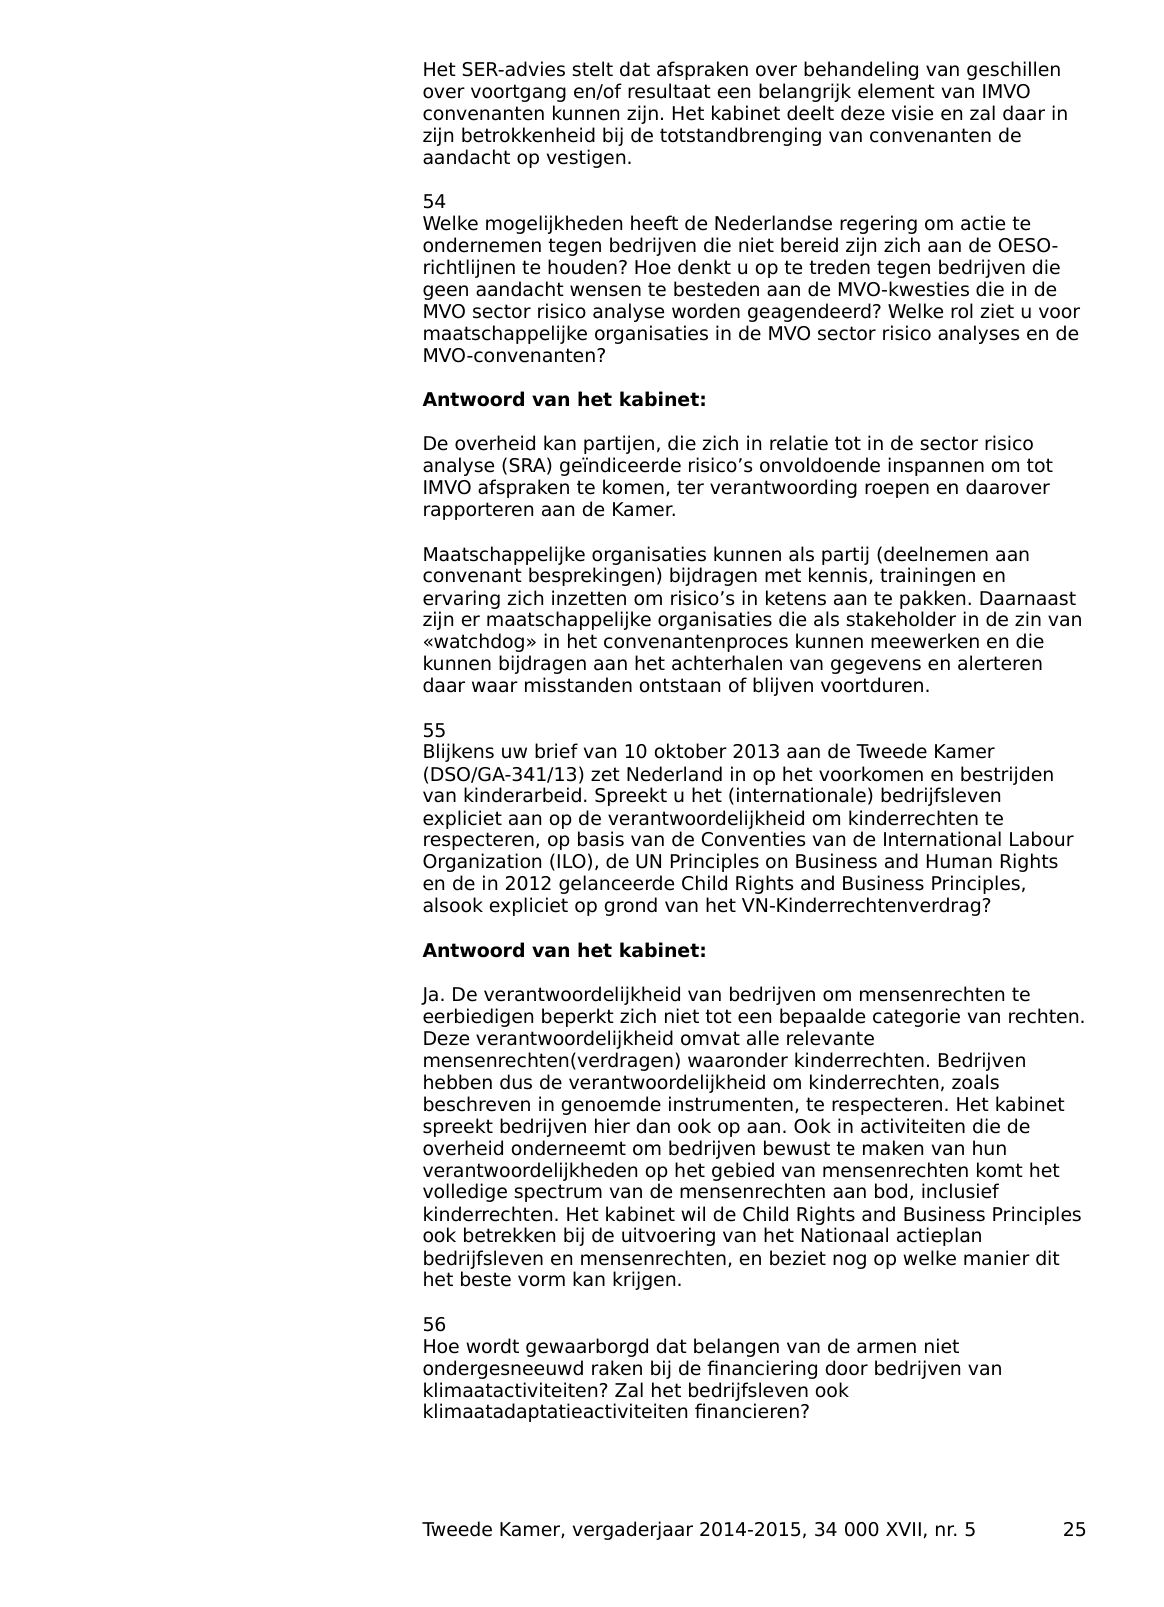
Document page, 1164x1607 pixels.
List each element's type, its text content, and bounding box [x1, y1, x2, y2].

text Hoe wordt gewaarborgd dat belangen van de armen niet ondergesneeuwd raken bij de financiering door bedrijven van klimaatactiviteiten? Zal het bedrijfsleven ook klimaatadaptatieactiviteiten financieren? [422, 1336, 1087, 1423]
text Blijkens uw brief van 10 oktober 2013 aan de Tweede Kamer (DSO/GA-341/13) zet Nederland in op het voorkomen en bestrijden van kinderarbeid. Spreekt u het (internationale) bedrijfsleven expliciet aan op de verantwoordelijkheid om kinderrechten te respecteren, op basis van de Conventies van de International Labour Organization (ILO), de UN Principles on Business and Human Rights en de in 2012 gelanceerde Child Rights and Business Principles, alsook expliciet op grond van het VN-Kinderrechtenverdrag? [422, 741, 1087, 917]
text De overheid kan partijen, die zich in relatie tot in de sector risico analyse (SRA) geïndiceerde risico’s onvoldoende inspannen om tot IMVO afspraken te komen, ter verantwoording roepen en daarover rapporteren aan de Kamer. [422, 433, 1087, 521]
text 55 [422, 719, 1087, 741]
text Welke mogelijkheden heeft de Nederlandse regering om actie te ondernemen tegen bedrijven die niet bereid zijn zich aan de OESO-richtlijnen te houden? Hoe denkt u op te treden tegen bedrijven die geen aandacht wensen te besteden aan de MVO-kwesties die in de MVO sector risico analyse worden geagendeerd? Welke rol ziet u voor maatschappelijke organisaties in de MVO sector risico analyses en de MVO-convenanten? [422, 213, 1087, 367]
text Het SER-advies stelt dat afspraken over behandeling van geschillen over voortgang en/of resultaat een belangrijk element van IMVO convenanten kunnen zijn. Het kabinet deelt deze visie en zal daar in zijn betrokkenheid bij de totstandbrenging van convenanten de aandacht op vestigen. [422, 59, 1087, 169]
text Maatschappelijke organisaties kunnen als partij (deelnemen aan convenant besprekingen) bijdragen met kennis, trainingen en ervaring zich inzetten om risico’s in ketens aan te pakken. Daarnaast zijn er maatschappelijke organisaties die als stakeholder in de zin van «watchdog» in het convenantenproces kunnen meewerken en die kunnen bijdragen aan het achterhalen van gegevens en alerteren daar waar misstanden ontstaan of blijven voortduren. [422, 543, 1087, 697]
text Ja. De verantwoordelijkheid van bedrijven om mensenrechten te eerbiedigen beperkt zich niet tot een bepaalde categorie van rechten. Deze verantwoordelijkheid omvat alle relevante mensenrechten(verdragen) waaronder kinderrechten. Bedrijven hebben dus de verantwoordelijkheid om kinderrechten, zoals beschreven in genoemde instrumenten, te respecteren. Het kabinet spreekt bedrijven hier dan ook op aan. Ook in activiteiten die de overheid onderneemt om bedrijven bewust te maken van hun verantwoordelijkheden op het gebied van mensenrechten komt het volledige spectrum van de mensenrechten aan bod, inclusief kinderrechten. Het kabinet wil de Child Rights and Business Principles ook betrekken bij de uitvoering van het Nationaal actieplan bedrijfsleven en mensenrechten, en beziet nog op welke manier dit het beste vorm kan krijgen. [422, 984, 1087, 1291]
text 54 [422, 191, 1087, 213]
text 56 [422, 1313, 1087, 1336]
subtitle Antwoord van het kabinet: [422, 389, 1087, 411]
subtitle Antwoord van het kabinet: [422, 939, 1087, 961]
